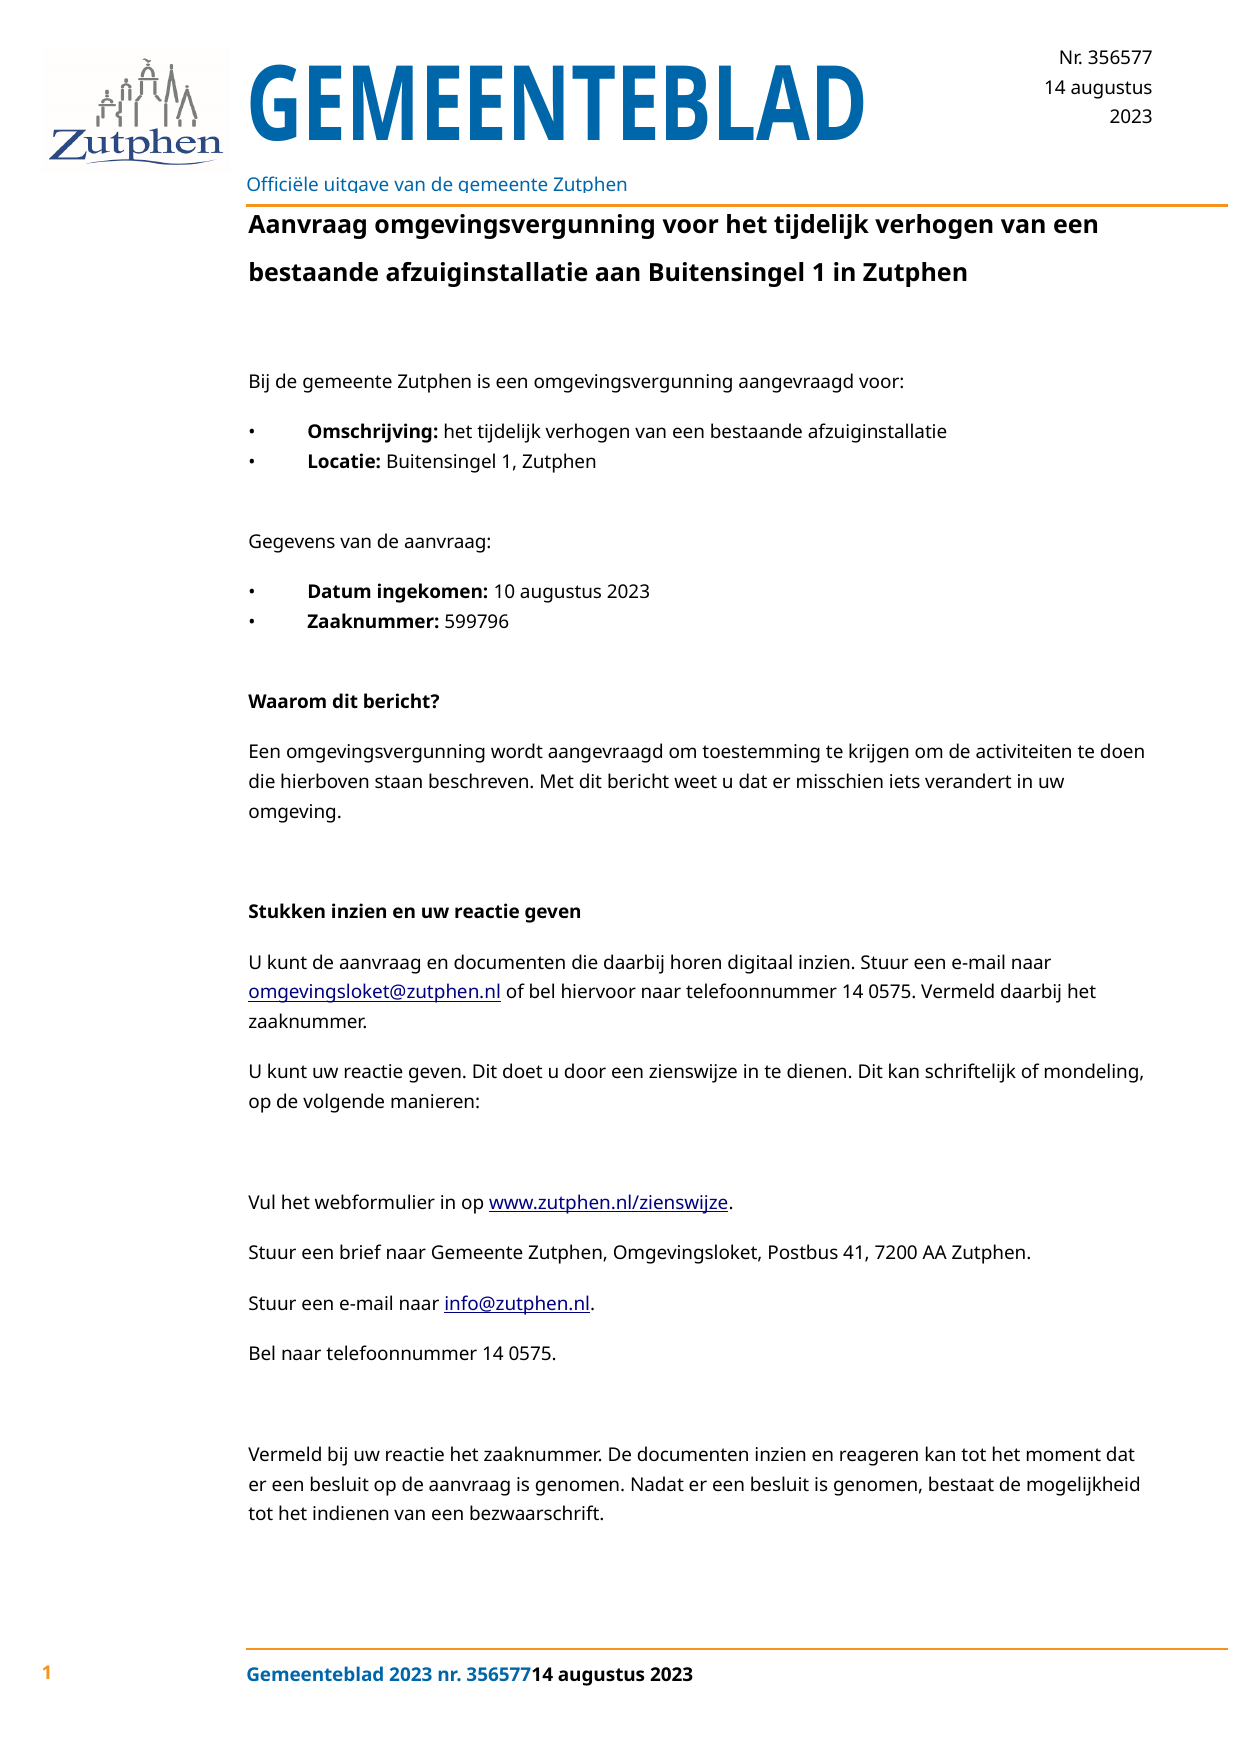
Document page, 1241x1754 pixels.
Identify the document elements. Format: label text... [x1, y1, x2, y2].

text U kunt de aanvraag en documenten die daarbij horen digitaal inzien. Stuur een e-mail naar omgevingsloket@zutphen.nl of bel hiervoor naar telefoonnummer 14 0575. Vermeld daarbij het zaaknummer. [248, 949, 1152, 1034]
text Stuur een e-mail naar info@zutphen.nl. [248, 1290, 1152, 1316]
list Datum ingekomen: 10 augustus 2023 [248, 579, 1152, 604]
text Vul het webformulier in op www.zutphen.nl/zienswijze. [248, 1189, 1152, 1215]
text Stuur een brief naar Gemeente Zutphen, Omgevingsloket, Postbus 41, 7200 AA Zutphen. [248, 1239, 1152, 1265]
picture [41, 47, 231, 172]
text Gegevens van de aanvraag: [248, 528, 1152, 554]
list Zaaknummer: 599796 [248, 608, 1152, 634]
text Vermeld bij uw reactie het zaaknummer. De documenten inzien en reageren kan tot het moment dat er een besluit op de aanvraag is genomen. Nadat er een besluit is genomen, bestaat de mogelijkheid tot het indienen van een bezwaarschrift. [248, 1441, 1152, 1526]
text Waarom dit bericht? [248, 688, 1152, 714]
text Bel naar telefoonnummer 14 0575. [248, 1340, 1152, 1366]
text U kunt uw reactie geven. Dit doet u door een zienswijze in te dienen. Dit kan schriftelijk of mondeling, op de volgende manieren: [248, 1059, 1152, 1114]
text Een omgevingsvergunning wordt aangevraagd om toestemming te krijgen om de activiteiten te doen die hierboven staan beschreven. Met dit bericht weet u dat er misschien iets verandert in uw omgeving. [248, 739, 1152, 824]
text Stukken inzien en uw reactie geven [248, 899, 1152, 924]
text Aanvraag omgevingsvergunning voor het tijdelijk verhogen van een bestaande afzuiginstallatie aan Buitensingel 1 in Zutphen [248, 207, 1152, 288]
list Locatie: Buitensingel 1, Zutphen [248, 448, 1152, 474]
list Omschrijving: het tijdelijk verhogen van een bestaande afzuiginstallatie [248, 419, 1152, 444]
text Bij de gemeente Zutphen is een omgevingsvergunning aangevraagd voor: [248, 368, 1152, 394]
